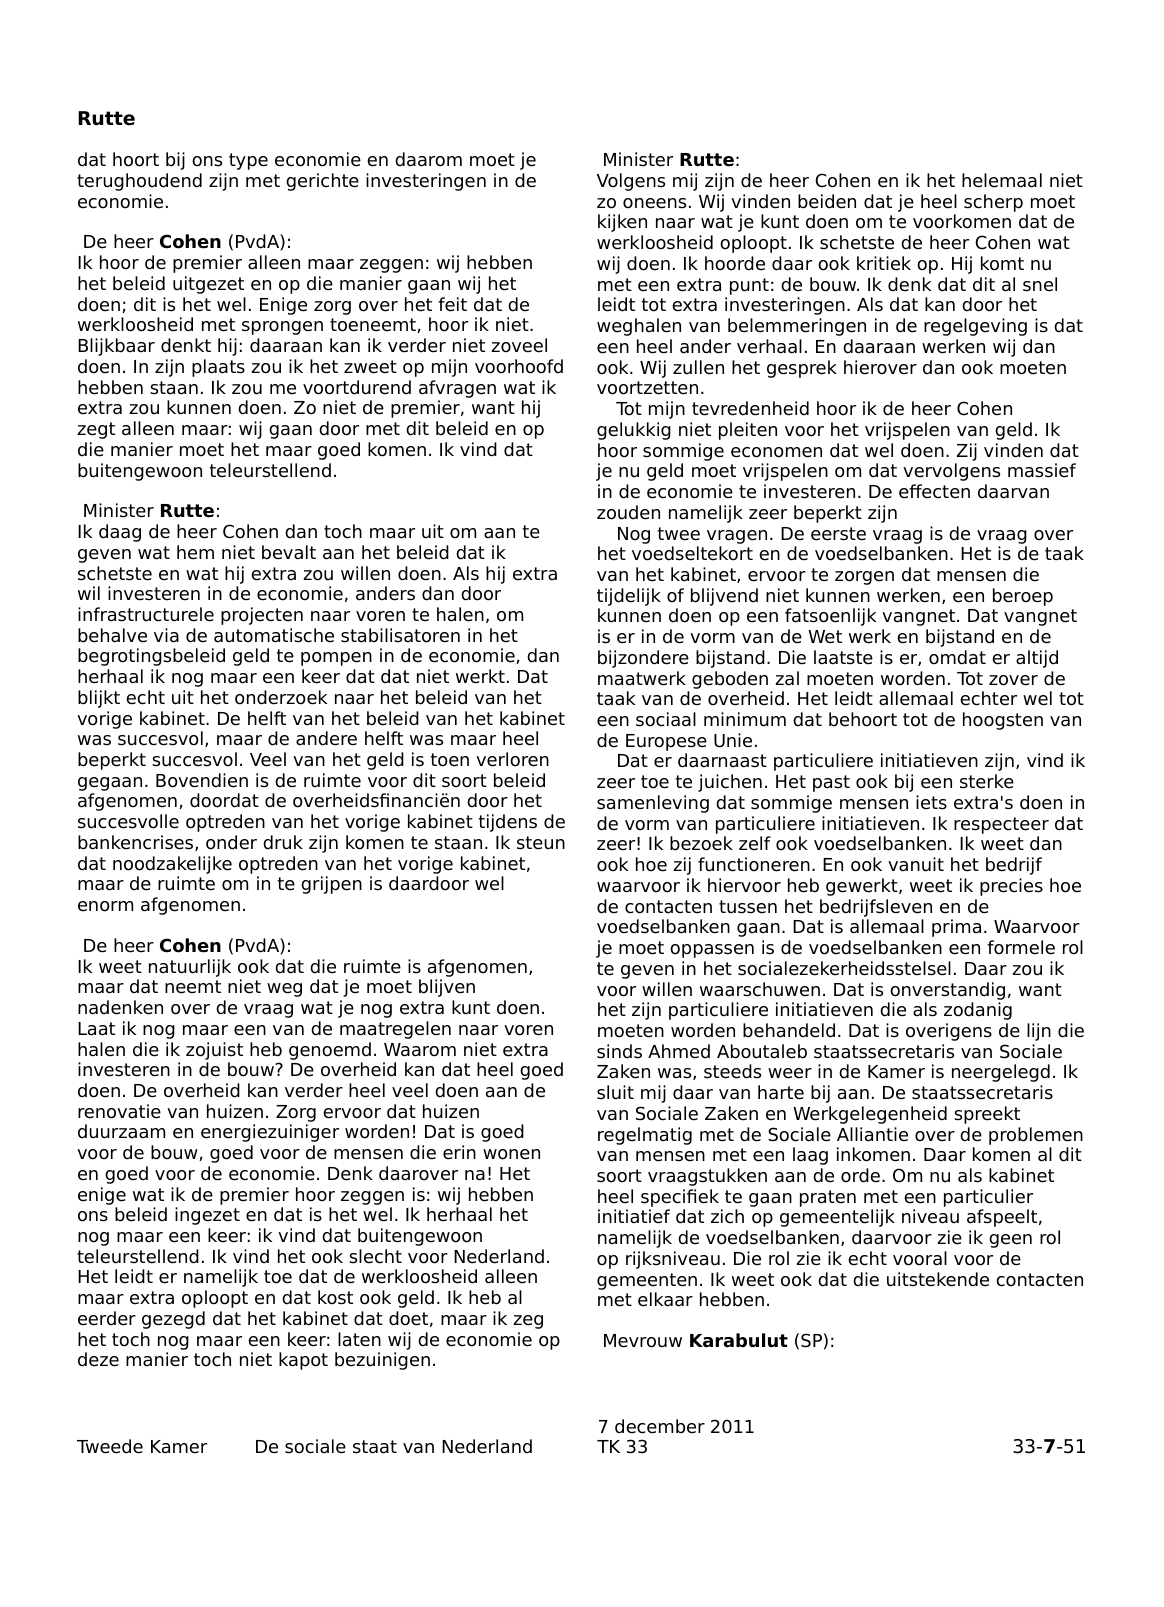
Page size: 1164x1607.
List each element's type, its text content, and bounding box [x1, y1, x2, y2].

text De heer Cohen (PvdA): [77, 232, 567, 253]
text Tot mijn tevredenheid hoor ik de heer Cohen gelukkig niet pleiten voor het vrijspelen van geld. Ik hoor sommige economen dat wel doen. Zij vinden dat je nu geld moet vrijspelen om dat vervolgens massief in de economie te investeren. De effecten daarvan zouden namelijk zeer beperkt zijn [596, 399, 1087, 523]
text dat hoort bij ons type economie en daarom moet je terughoudend zijn met gerichte investeringen in de economie. [77, 150, 567, 212]
text De heer Cohen (PvdA): [77, 936, 567, 956]
text Volgens mij zijn de heer Cohen en ik het helemaal niet zo oneens. Wij vinden beiden dat je heel scherp moet kijken naar wat je kunt doen om te voorkomen dat de werkloosheid oploopt. Ik schetste de heer Cohen wat wij doen. Ik hoorde daar ook kritiek op. Hij komt nu met een extra punt: de bouw. Ik denk dat dit al snel leidt tot extra investeringen. Als dat kan door het weghalen van belemmeringen in de regelgeving is dat een heel ander verhaal. En daaraan werken wij dan ook. Wij zullen het gesprek hierover dan ook moeten voortzetten. [596, 171, 1087, 399]
text Ik daag de heer Cohen dan toch maar uit om aan te geven wat hem niet bevalt aan het beleid dat ik schetste en wat hij extra zou willen doen. Als hij extra wil investeren in de economie, anders dan door infrastructurele projecten naar voren te halen, om behalve via de automatische stabilisatoren in het begrotingsbeleid geld te pompen in de economie, dan herhaal ik nog maar een keer dat dat niet werkt. Dat blijkt echt uit het onderzoek naar het beleid van het vorige kabinet. De helft van het beleid van het kabinet was succesvol, maar de andere helft was maar heel beperkt succesvol. Veel van het geld is toen verloren gegaan. Bovendien is de ruimte voor dit soort beleid afgenomen, doordat de overheidsfinanciën door het succesvolle optreden van het vorige kabinet tijdens de bankencrises, onder druk zijn komen te staan. Ik steun dat noodzakelijke optreden van het vorige kabinet, maar de ruimte om in te grijpen is daardoor wel enorm afgenomen. [77, 522, 567, 916]
text Nog twee vragen. De eerste vraag is de vraag over het voedseltekort en de voedselbanken. Het is de taak van het kabinet, ervoor te zorgen dat mensen die tijdelijk of blijvend niet kunnen werken, een beroep kunnen doen op een fatsoenlijk vangnet. Dat vangnet is er in de vorm van de Wet werk en bijstand en de bijzondere bijstand. Die laatste is er, omdat er altijd maatwerk geboden zal moeten worden. Tot zover de taak van de overheid. Het leidt allemaal echter wel tot een sociaal minimum dat behoort tot de hoogsten van de Europese Unie. [596, 523, 1087, 751]
text Minister Rutte: [596, 150, 1087, 171]
text Ik weet natuurlijk ook dat die ruimte is afgenomen, maar dat neemt niet weg dat je moet blijven nadenken over de vraag wat je nog extra kunt doen. Laat ik nog maar een van de maatregelen naar voren halen die ik zojuist heb genoemd. Waarom niet extra investeren in de bouw? De overheid kan dat heel goed doen. De overheid kan verder heel veel doen aan de renovatie van huizen. Zorg ervoor dat huizen duurzaam en energiezuiniger worden! Dat is goed voor de bouw, goed voor de mensen die erin wonen en goed voor de economie. Denk daarover na! Het enige wat ik de premier hoor zeggen is: wij hebben ons beleid ingezet en dat is het wel. Ik herhaal het nog maar een keer: ik vind dat buitengewoon teleurstellend. Ik vind het ook slecht voor Nederland. Het leidt er namelijk toe dat de werkloosheid alleen maar extra oploopt en dat kost ook geld. Ik heb al eerder gezegd dat het kabinet dat doet, maar ik zeg het toch nog maar een keer: laten wij de economie op deze manier toch niet kapot bezuinigen. [77, 956, 567, 1371]
text Dat er daarnaast particuliere initiatieven zijn, vind ik zeer toe te juichen. Het past ook bij een sterke samenleving dat sommige mensen iets extra's doen in de vorm van particuliere initiatieven. Ik respecteer dat zeer! Ik bezoek zelf ook voedselbanken. Ik weet dan ook hoe zij functioneren. En ook vanuit het bedrijf waarvoor ik hiervoor heb gewerkt, weet ik precies hoe de contacten tussen het bedrijfsleven en de voedselbanken gaan. Dat is allemaal prima. Waarvoor je moet oppassen is de voedselbanken een formele rol te geven in het socialezekerheidsstelsel. Daar zou ik voor willen waarschuwen. Dat is onverstandig, want het zijn particuliere initiatieven die als zodanig moeten worden behandeld. Dat is overigens de lijn die sinds Ahmed Aboutaleb staatssecretaris van Sociale Zaken was, steeds weer in de Kamer is neergelegd. Ik sluit mij daar van harte bij aan. De staatssecretaris van Sociale Zaken en Werkgelegenheid spreekt regelmatig met de Sociale Alliantie over de problemen van mensen met een laag inkomen. Daar komen al dit soort vraagstukken aan de orde. Om nu als kabinet heel specifiek te gaan praten met een particulier initiatief dat zich op gemeentelijk niveau afspeelt, namelijk de voedselbanken, daarvoor zie ik geen rol op rijksniveau. Die rol zie ik echt vooral voor de gemeenten. Ik weet ook dat die uitstekende contacten met elkaar hebben. [596, 751, 1087, 1311]
text Mevrouw Karabulut (SP): [596, 1331, 1087, 1352]
text Minister Rutte: [77, 501, 567, 522]
text Ik hoor de premier alleen maar zeggen: wij hebben het beleid uitgezet en op die manier gaan wij het doen; dit is het wel. Enige zorg over het feit dat de werkloosheid met sprongen toeneemt, hoor ik niet. Blijkbaar denkt hij: daaraan kan ik verder niet zoveel doen. In zijn plaats zou ik het zweet op mijn voorhoofd hebben staan. Ik zou me voortdurend afvragen wat ik extra zou kunnen doen. Zo niet de premier, want hij zegt alleen maar: wij gaan door met dit beleid en op die manier moet het maar goed komen. Ik vind dat buitengewoon teleurstellend. [77, 253, 567, 481]
